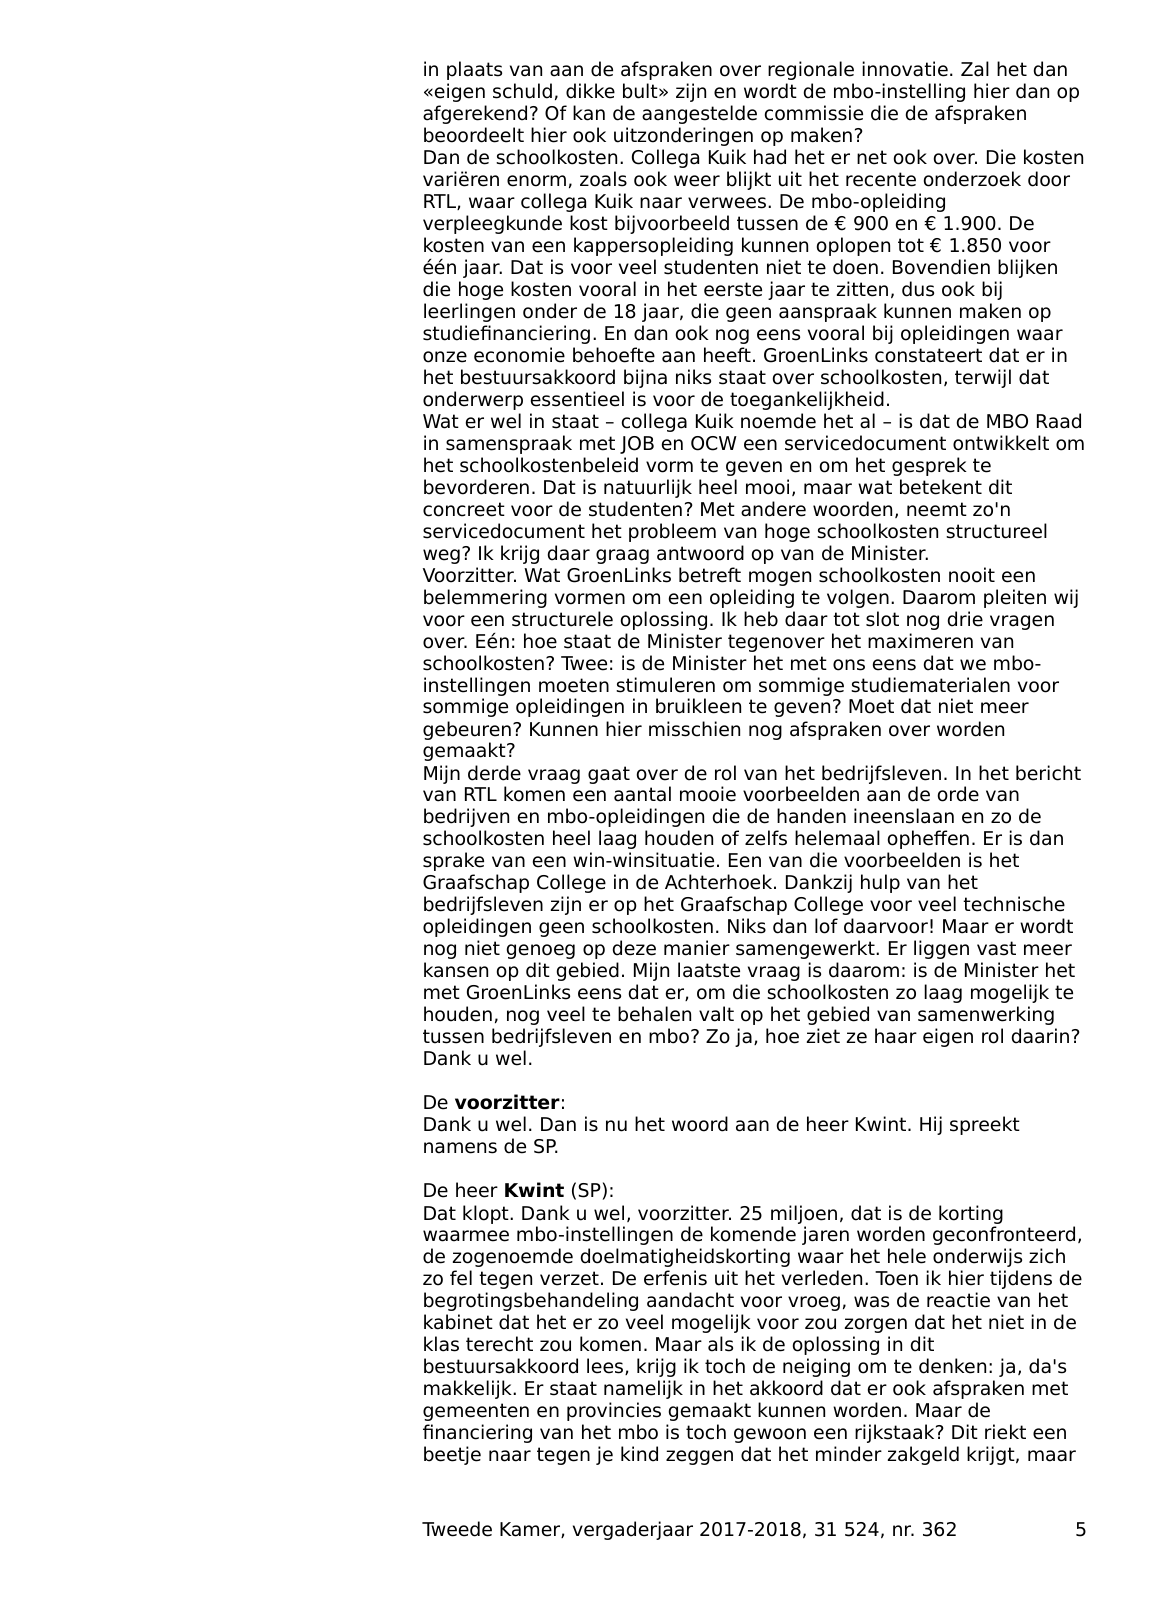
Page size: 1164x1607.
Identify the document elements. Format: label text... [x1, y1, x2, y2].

text Dank u wel. [422, 1048, 1087, 1070]
text Mijn derde vraag gaat over de rol van het bedrijfsleven. In het bericht van RTL komen een aantal mooie voorbeelden aan de orde van bedrijven en mbo-opleidingen die de handen ineenslaan en zo de schoolkosten heel laag houden of zelfs helemaal opheffen. Er is dan sprake van een win-winsituatie. Een van die voorbeelden is het Graafschap College in de Achterhoek. Dankzij hulp van het bedrijfsleven zijn er op het Graafschap College voor veel technische opleidingen geen schoolkosten. Niks dan lof daarvoor! Maar er wordt nog niet genoeg op deze manier samengewerkt. Er liggen vast meer kansen op dit gebied. Mijn laatste vraag is daarom: is de Minister het met GroenLinks eens dat er, om die schoolkosten zo laag mogelijk te houden, nog veel te behalen valt op het gebied van samenwerking tussen bedrijfsleven en mbo? Zo ja, hoe ziet ze haar eigen rol daarin? [422, 762, 1087, 1048]
text Voorzitter. Wat GroenLinks betreft mogen schoolkosten nooit een belemmering vormen om een opleiding te volgen. Daarom pleiten wij voor een structurele oplossing. Ik heb daar tot slot nog drie vragen over. Eén: hoe staat de Minister tegenover het maximeren van schoolkosten? Twee: is de Minister het met ons eens dat we mbo-instellingen moeten stimuleren om sommige studiematerialen voor sommige opleidingen in bruikleen te geven? Moet dat niet meer gebeuren? Kunnen hier misschien nog afspraken over worden gemaakt? [422, 564, 1087, 762]
text De voorzitter: [422, 1092, 1087, 1114]
text Dat klopt. Dank u wel, voorzitter. 25 miljoen, dat is de korting waarmee mbo-instellingen de komende jaren worden geconfronteerd, de zogenoemde doelmatigheidskorting waar het hele onderwijs zich zo fel tegen verzet. De erfenis uit het verleden. Toen ik hier tijdens de begrotingsbehandeling aandacht voor vroeg, was de reactie van het kabinet dat het er zo veel mogelijk voor zou zorgen dat het niet in de klas terecht zou komen. Maar als ik de oplossing in dit bestuursakkoord lees, krijg ik toch de neiging om te denken: ja, da's makkelijk. Er staat namelijk in het akkoord dat er ook afspraken met gemeenten en provincies gemaakt kunnen worden. Maar de financiering van het mbo is toch gewoon een rijkstaak? Dit riekt een beetje naar tegen je kind zeggen dat het minder zakgeld krijgt, maar [422, 1202, 1087, 1466]
text Dank u wel. Dan is nu het woord aan de heer Kwint. Hij spreekt namens de SP. [422, 1114, 1087, 1158]
text De heer Kwint (SP): [422, 1180, 1087, 1202]
text in plaats van aan de afspraken over regionale innovatie. Zal het dan «eigen schuld, dikke bult» zijn en wordt de mbo-instelling hier dan op afgerekend? Of kan de aangestelde commissie die de afspraken beoordeelt hier ook uitzonderingen op maken? [422, 59, 1087, 147]
text Wat er wel in staat – collega Kuik noemde het al – is dat de MBO Raad in samenspraak met JOB en OCW een servicedocument ontwikkelt om het schoolkostenbeleid vorm te geven en om het gesprek te bevorderen. Dat is natuurlijk heel mooi, maar wat betekent dit concreet voor de studenten? Met andere woorden, neemt zo'n servicedocument het probleem van hoge schoolkosten structureel weg? Ik krijg daar graag antwoord op van de Minister. [422, 411, 1087, 564]
text Dan de schoolkosten. Collega Kuik had het er net ook over. Die kosten variëren enorm, zoals ook weer blijkt uit het recente onderzoek door RTL, waar collega Kuik naar verwees. De mbo-opleiding verpleegkunde kost bijvoorbeeld tussen de € 900 en € 1.900. De kosten van een kappersopleiding kunnen oplopen tot € 1.850 voor één jaar. Dat is voor veel studenten niet te doen. Bovendien blijken die hoge kosten vooral in het eerste jaar te zitten, dus ook bij leerlingen onder de 18 jaar, die geen aanspraak kunnen maken op studiefinanciering. En dan ook nog eens vooral bij opleidingen waar onze economie behoefte aan heeft. GroenLinks constateert dat er in het bestuursakkoord bijna niks staat over schoolkosten, terwijl dat onderwerp essentieel is voor de toegankelijkheid. [422, 147, 1087, 411]
